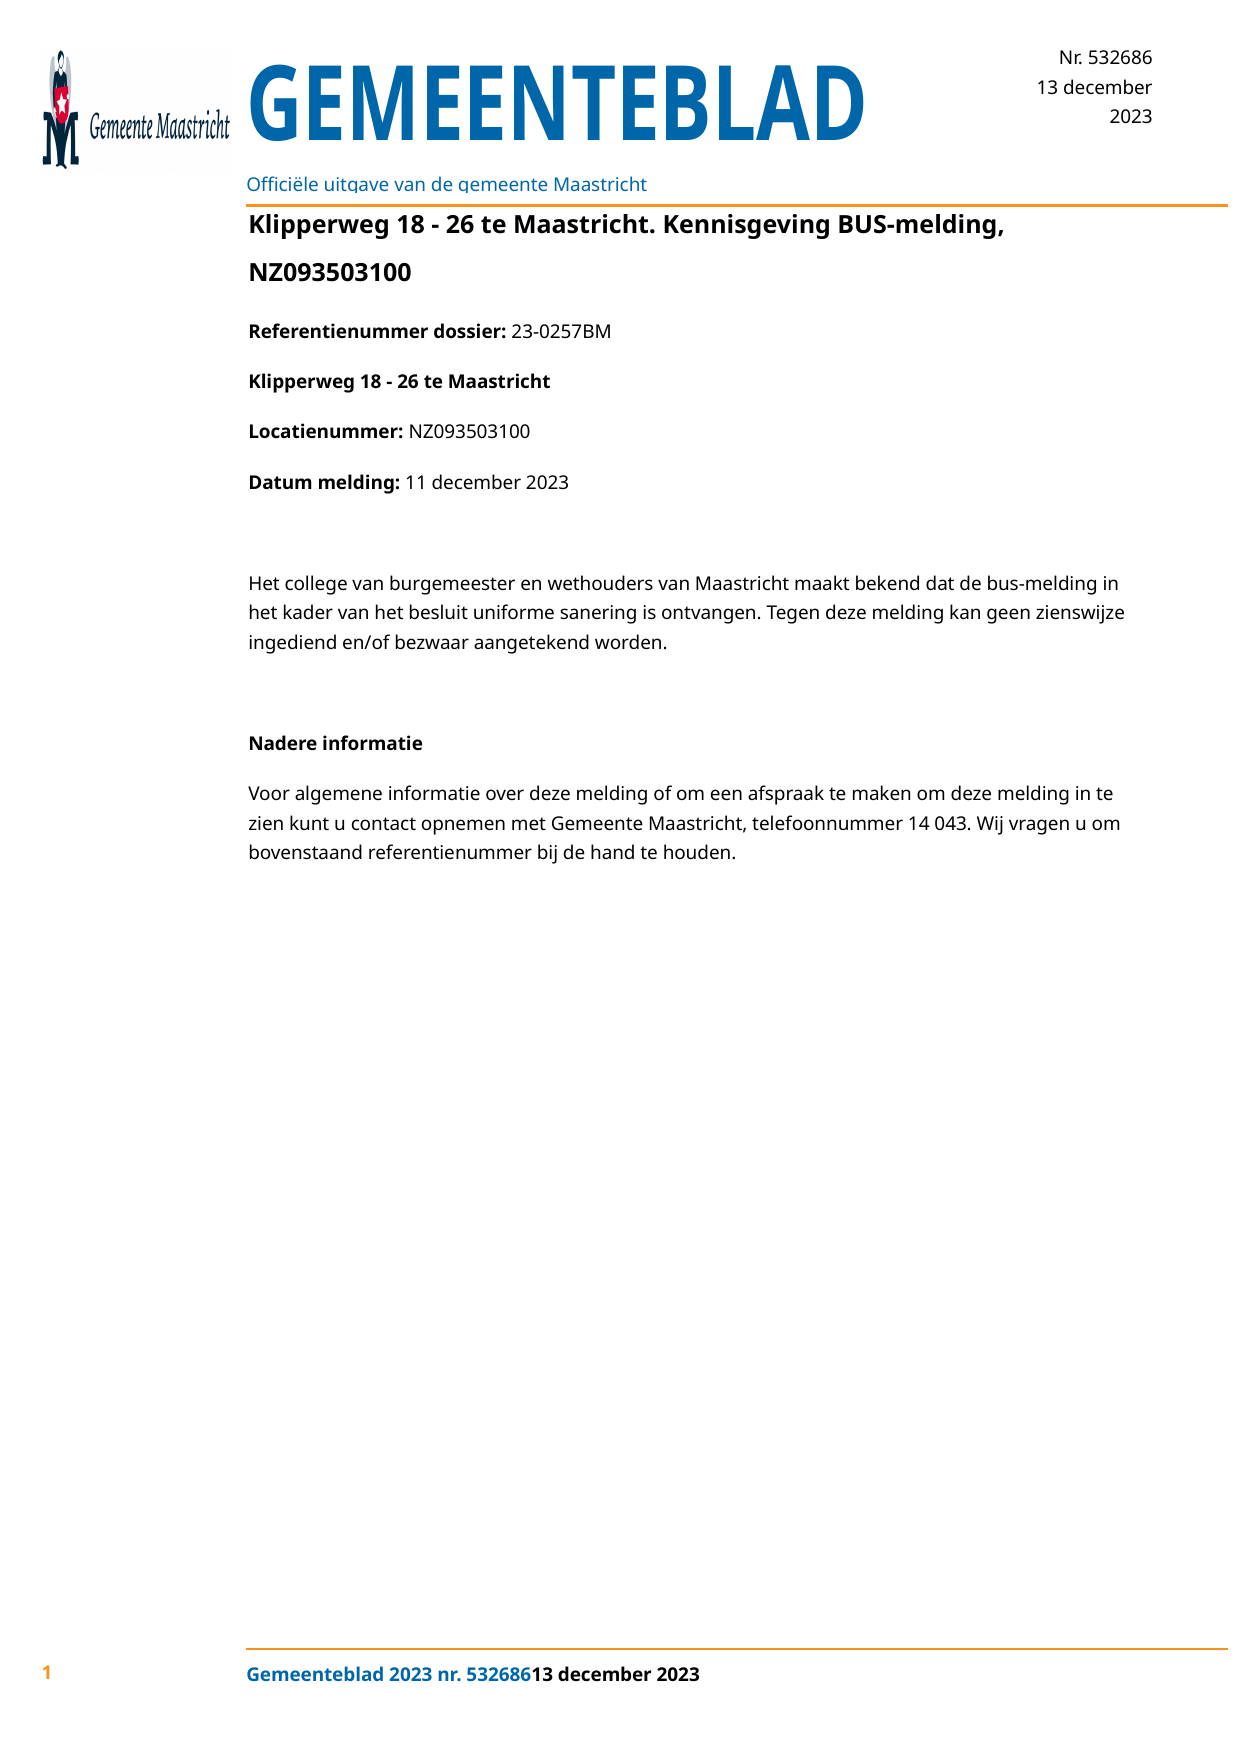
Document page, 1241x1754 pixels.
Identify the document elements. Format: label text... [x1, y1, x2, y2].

text Nadere informatie [248, 730, 1152, 756]
text Referentienummer dossier: 23-0257BM [248, 318, 1152, 344]
text Klipperweg 18 - 26 te Maastricht [248, 368, 1152, 394]
picture [41, 47, 231, 172]
text Datum melding: 11 december 2023 [248, 469, 1152, 495]
text Klipperweg 18 - 26 te Maastricht. Kennisgeving BUS-melding, NZ093503100 [248, 207, 1152, 288]
text Locatienummer: NZ093503100 [248, 419, 1152, 444]
text Het college van burgemeester en wethouders van Maastricht maakt bekend dat de bus-melding in het kader van het besluit uniforme sanering is ontvangen. Tegen deze melding kan geen zienswijze ingediend en/of bezwaar aangetekend worden. [248, 570, 1152, 655]
text Voor algemene informatie over deze melding of om een afspraak te maken om deze melding in te zien kunt u contact opnemen met Gemeente Maastricht, telefoonnummer 14 043. Wij vragen u om bovenstaand referentienummer bij de hand te houden. [248, 780, 1152, 865]
